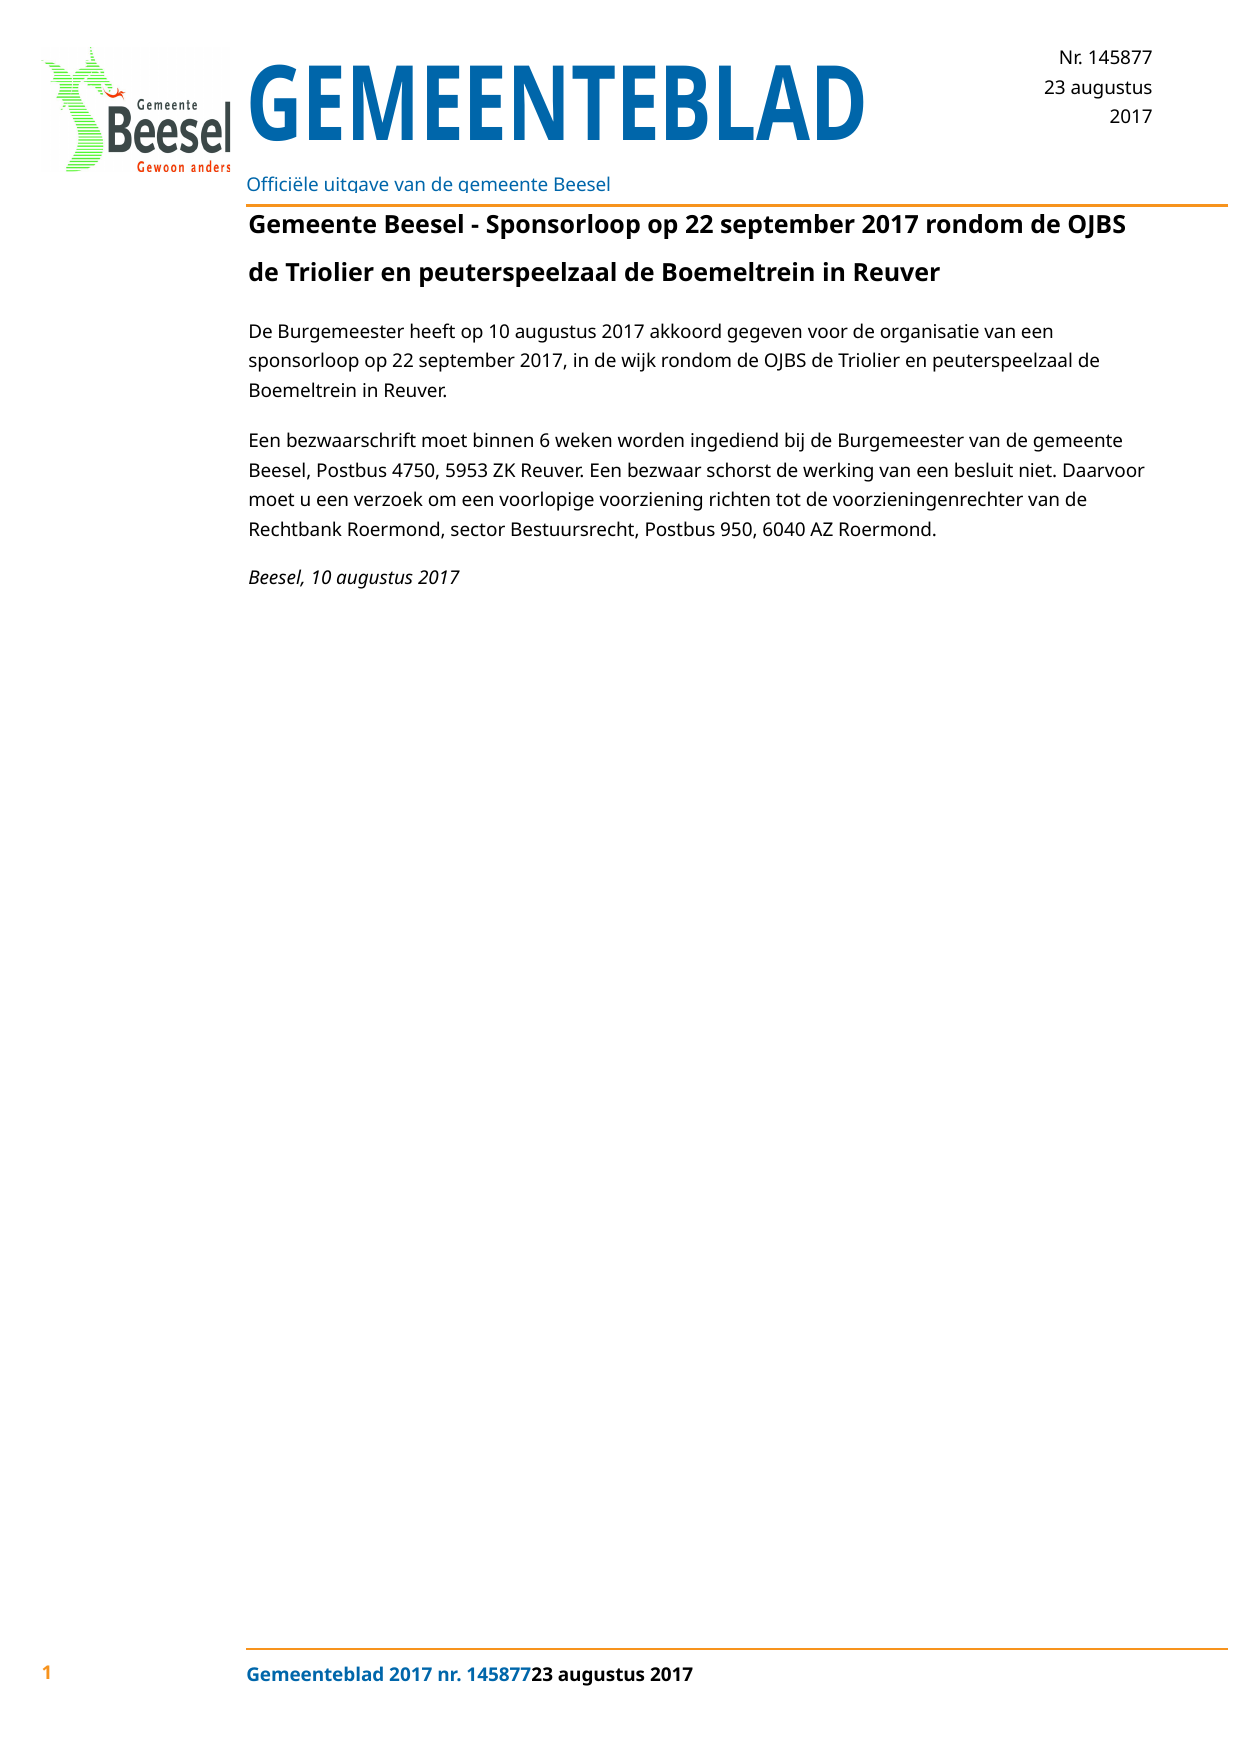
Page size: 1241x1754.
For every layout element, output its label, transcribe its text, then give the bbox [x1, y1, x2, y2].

text Een bezwaarschrift moet binnen 6 weken worden ingediend bij de Burgemeester van de gemeente Beesel, Postbus 4750, 5953 ZK Reuver. Een bezwaar schorst de werking van een besluit niet. Daarvoor moet u een verzoek om een voorlopige voorziening richten tot de voorzieningenrechter van de Rechtbank Roermond, sector Bestuursrecht, Postbus 950, 6040 AZ Roermond. [248, 427, 1152, 542]
text Beesel, 10 augustus 2017 [248, 564, 1152, 590]
text De Burgemeester heeft op 10 augustus 2017 akkoord gegeven voor de organisatie van een sponsorloop op 22 september 2017, in de wijk rondom de OJBS de Triolier en peuterspeelzaal de Boemeltrein in Reuver. [248, 318, 1152, 403]
picture [41, 47, 231, 172]
text Gemeente Beesel - Sponsorloop op 22 september 2017 rondom de OJBS de Triolier en peuterspeelzaal de Boemeltrein in Reuver [248, 207, 1152, 288]
